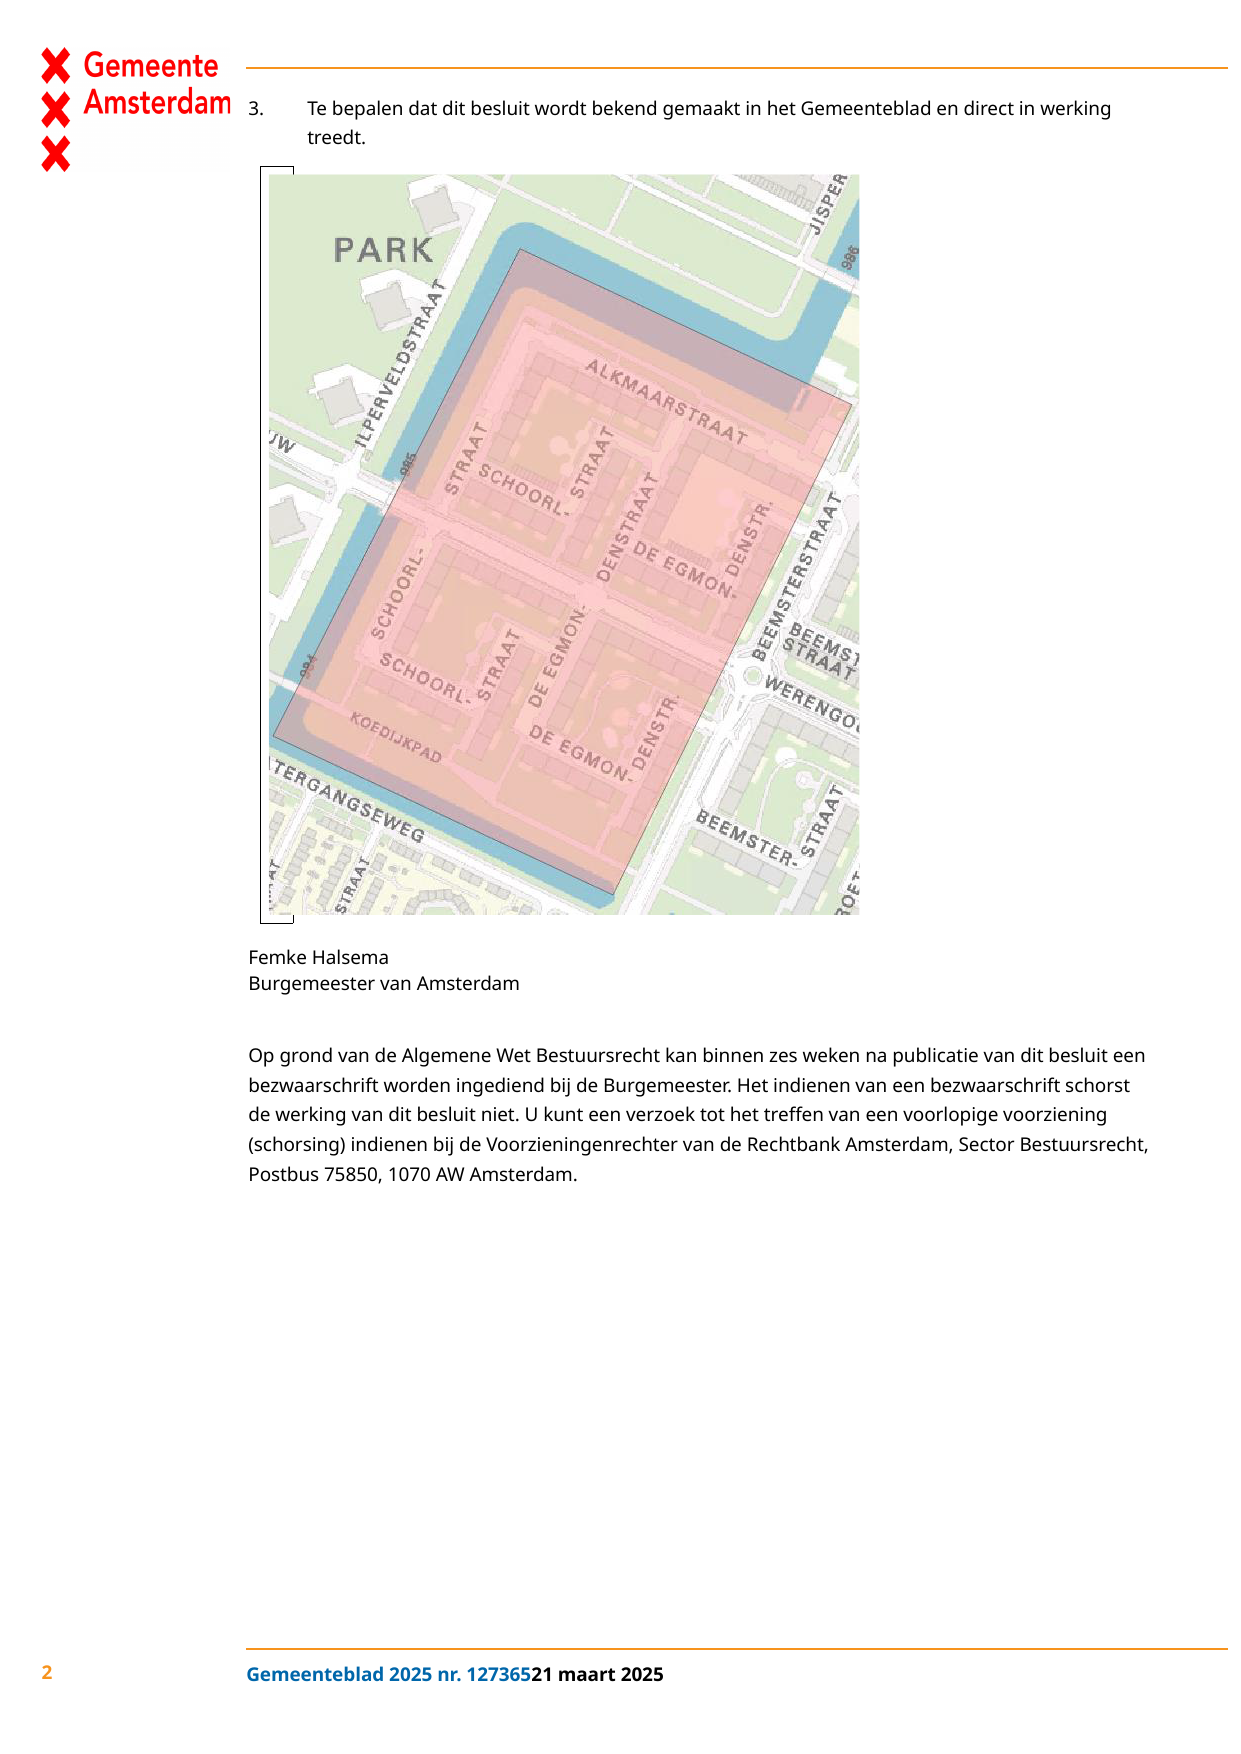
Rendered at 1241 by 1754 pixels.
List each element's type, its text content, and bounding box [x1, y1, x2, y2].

picture [41, 47, 231, 172]
text Op grond van de Algemene Wet Bestuursrecht kan binnen zes weken na publicatie van dit besluit een bezwaarschrift worden ingediend bij de Burgemeester. Het indienen van een bezwaarschrift schorst de werking van dit besluit niet. U kunt een verzoek tot het treffen van een voorlopige voorziening (schorsing) indienen bij de Voorzieningenrechter van de Rechtbank Amsterdam, Sector Bestuursrecht, Postbus 75850, 1070 AW Amsterdam. [248, 1042, 1152, 1187]
picture [268, 174, 860, 915]
text Femke Halsema [248, 944, 1152, 970]
list Te bepalen dat dit besluit wordt bekend gemaakt in het Gemeenteblad en direct in werking treedt. [248, 95, 1152, 150]
text Burgemeester van Amsterdam [248, 970, 1152, 996]
